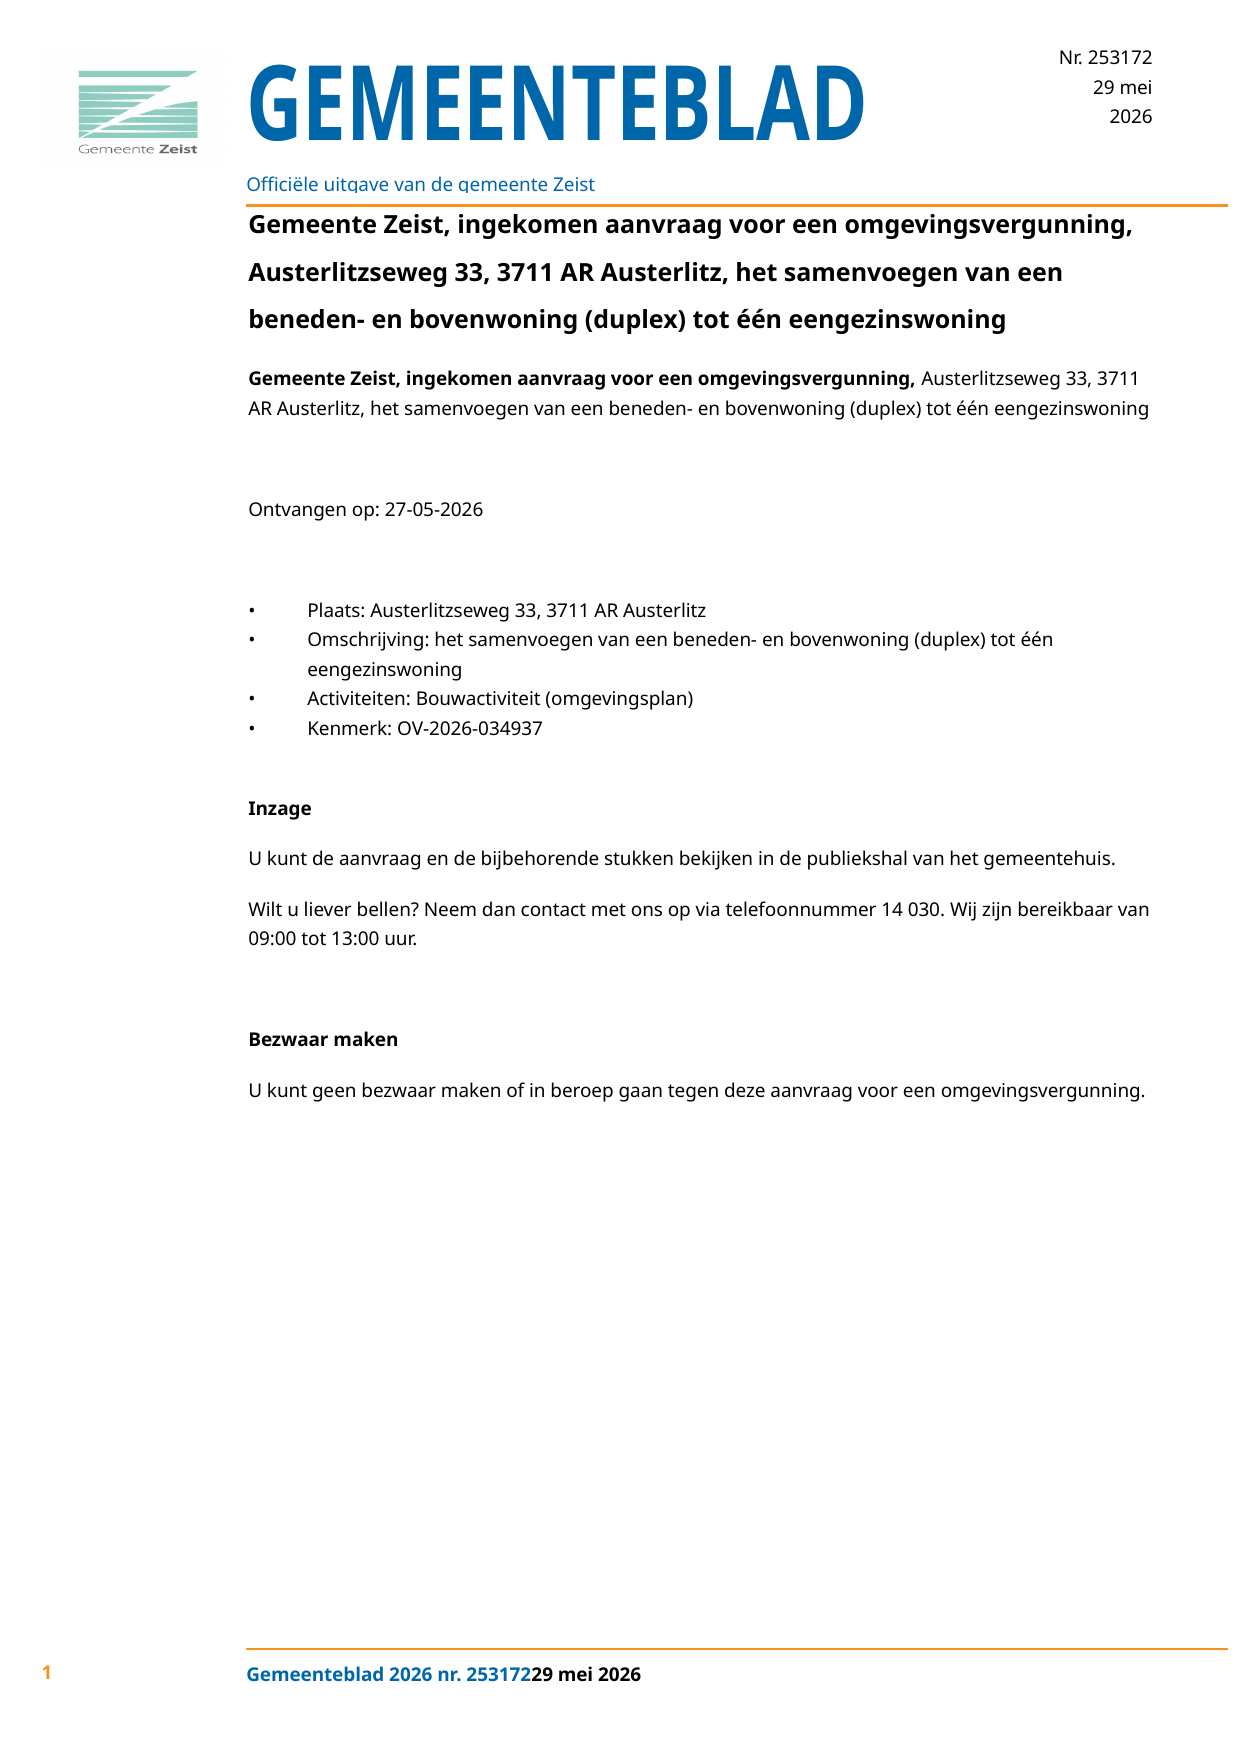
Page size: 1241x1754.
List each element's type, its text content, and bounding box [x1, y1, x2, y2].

text U kunt de aanvraag en de bijbehorende stukken bekijken in de publiekshal van het gemeentehuis. [248, 846, 1152, 871]
picture [41, 47, 231, 172]
text Gemeente Zeist, ingekomen aanvraag voor een omgevingsvergunning, Austerlitzseweg 33, 3711 AR Austerlitz, het samenvoegen van een beneden- en bovenwoning (duplex) tot één eengezinswoning [248, 207, 1152, 336]
list Activiteiten: Bouwactiviteit (omgevingsplan) [248, 686, 1152, 711]
list Plaats: Austerlitzseweg 33, 3711 AR Austerlitz [248, 597, 1152, 622]
list Kenmerk: OV-2026-034937 [248, 715, 1152, 741]
text U kunt geen bezwaar maken of in beroep gaan tegen deze aanvraag voor een omgevingsvergunning. [248, 1077, 1152, 1102]
text Inzage [248, 795, 1152, 821]
text Gemeente Zeist, ingekomen aanvraag voor een omgevingsvergunning, Austerlitzseweg 33, 3711 AR Austerlitz, het samenvoegen van een beneden- en bovenwoning (duplex) tot één eengezinswoning [248, 366, 1152, 421]
text Ontvangen op: 27-05-2026 [248, 496, 1152, 522]
text Wilt u liever bellen? Neem dan contact met ons op via telefoonnummer 14 030. Wij zijn bereikbaar van 09:00 tot 13:00 uur. [248, 896, 1152, 951]
list Omschrijving: het samenvoegen van een beneden- en bovenwoning (duplex) tot één eengezinswoning [248, 626, 1152, 682]
text Bezwaar maken [248, 1026, 1152, 1052]
